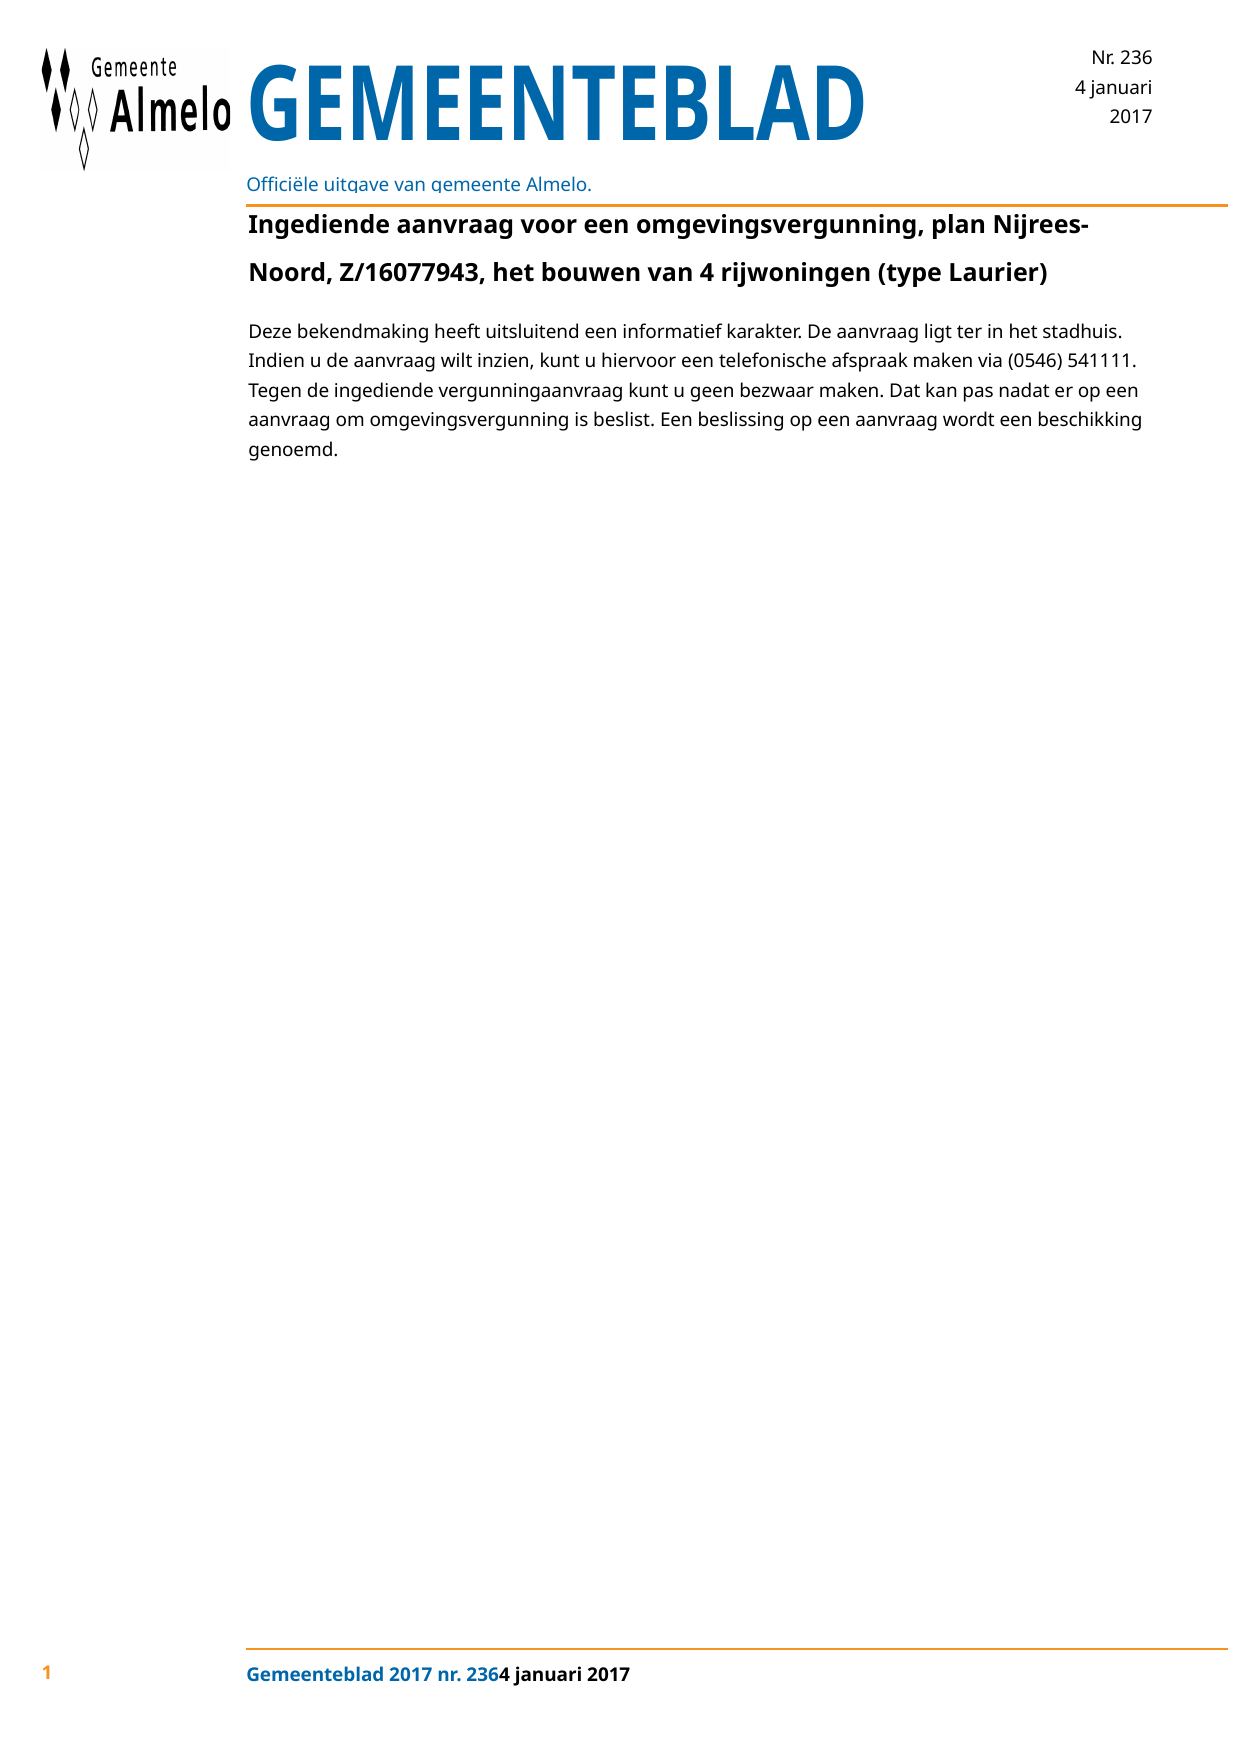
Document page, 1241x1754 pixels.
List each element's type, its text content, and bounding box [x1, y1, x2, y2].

text Deze bekendmaking heeft uitsluitend een informatief karakter. De aanvraag ligt ter in het stadhuis. Indien u de aanvraag wilt inzien, kunt u hiervoor een telefonische afspraak maken via (0546) 541111. Tegen de ingediende vergunningaanvraag kunt u geen bezwaar maken. Dat kan pas nadat er op een aanvraag om omgevingsvergunning is beslist. Een beslissing op een aanvraag wordt een beschikking genoemd. [248, 318, 1152, 462]
text Ingediende aanvraag voor een omgevingsvergunning, plan Nijrees-Noord, Z/16077943, het bouwen van 4 rijwoningen (type Laurier) [248, 207, 1152, 288]
picture [41, 47, 231, 172]
